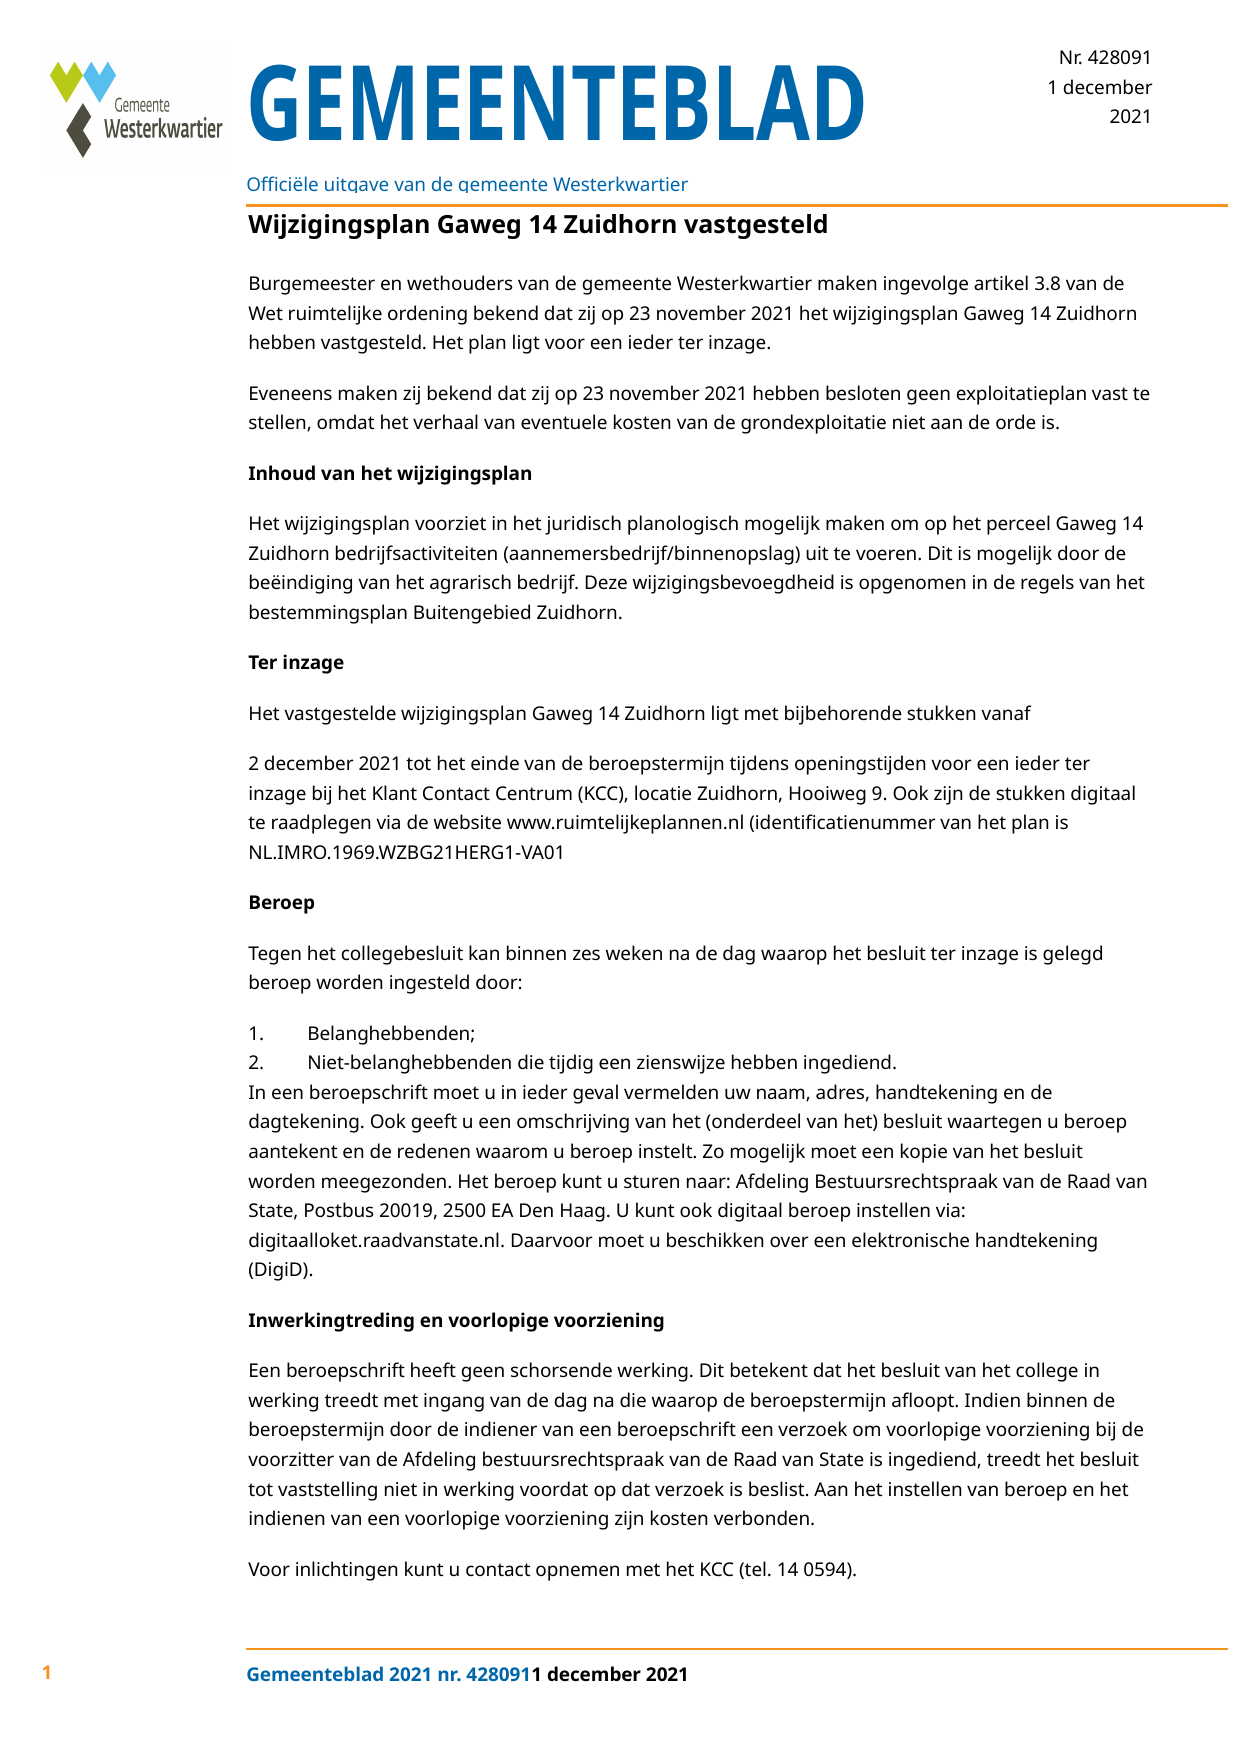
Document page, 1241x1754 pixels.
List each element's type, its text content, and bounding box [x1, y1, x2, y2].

text Tegen het collegebesluit kan binnen zes weken na de dag waarop het besluit ter inzage is gelegd beroep worden ingesteld door: [248, 940, 1152, 995]
text Het vastgestelde wijzigingsplan Gaweg 14 Zuidhorn ligt met bijbehorende stukken vanaf [248, 700, 1152, 726]
list Belanghebbenden; [248, 1020, 1152, 1046]
text Inhoud van het wijzigingsplan [248, 460, 1152, 486]
text Het wijzigingsplan voorziet in het juridisch planologisch mogelijk maken om op het perceel Gaweg 14 Zuidhorn bedrijfsactiviteiten (aannemersbedrijf/binnenopslag) uit te voeren. Dit is mogelijk door de beëindiging van het agrarisch bedrijf. Deze wijzigingsbevoegdheid is opgenomen in de regels van het bestemmingsplan Buitengebied Zuidhorn. [248, 510, 1152, 625]
text Inwerkingtreding en voorlopige voorziening [248, 1307, 1152, 1333]
text In een beroepschrift moet u in ieder geval vermelden uw naam, adres, handtekening en de dagtekening. Ook geeft u een omschrijving van het (onderdeel van het) besluit waartegen u beroep aantekent en de redenen waarom u beroep instelt. Zo mogelijk moet een kopie van het besluit worden meegezonden. Het beroep kunt u sturen naar: Afdeling Bestuursrechtspraak van de Raad van State, Postbus 20019, 2500 EA Den Haag. U kunt ook digitaal beroep instellen via: digitaalloket.raadvanstate.nl. Daarvoor moet u beschikken over een elektronische handtekening (DigiD). [248, 1079, 1152, 1282]
text 2 december 2021 tot het einde van de beroepstermijn tijdens openingstijden voor een ieder ter inzage bij het Klant Contact Centrum (KCC), locatie Zuidhorn, Hooiweg 9. Ook zijn de stukken digitaal te raadplegen via de website www.ruimtelijkeplannen.nl (identificatienummer van het plan is NL.IMRO.1969.WZBG21HERG1-VA01 [248, 750, 1152, 865]
text Beroep [248, 889, 1152, 915]
text Eveneens maken zij bekend dat zij op 23 november 2021 hebben besloten geen exploitatieplan vast te stellen, omdat het verhaal van eventuele kosten van de grondexploitatie niet aan de orde is. [248, 380, 1152, 435]
list Niet-belanghebbenden die tijdig een zienswijze hebben ingediend. [248, 1049, 1152, 1075]
text Wijzigingsplan Gaweg 14 Zuidhorn vastgesteld [248, 207, 1152, 241]
text Ter inzage [248, 649, 1152, 675]
text Voor inlichtingen kunt u contact opnemen met het KCC (tel. 14 0594). [248, 1556, 1152, 1581]
picture [41, 47, 231, 172]
text Burgemeester en wethouders van de gemeente Westerkwartier maken ingevolge artikel 3.8 van de Wet ruimtelijke ordening bekend dat zij op 23 november 2021 het wijzigingsplan Gaweg 14 Zuidhorn hebben vastgesteld. Het plan ligt voor een ieder ter inzage. [248, 270, 1152, 355]
text Een beroepschrift heeft geen schorsende werking. Dit betekent dat het besluit van het college in werking treedt met ingang van de dag na die waarop de beroepstermijn afloopt. Indien binnen de beroepstermijn door de indiener van een beroepschrift een verzoek om voorlopige voorziening bij de voorzitter van de Afdeling bestuursrechtspraak van de Raad van State is ingediend, treedt het besluit tot vaststelling niet in werking voordat op dat verzoek is beslist. Aan het instellen van beroep en het indienen van een voorlopige voorziening zijn kosten verbonden. [248, 1357, 1152, 1531]
